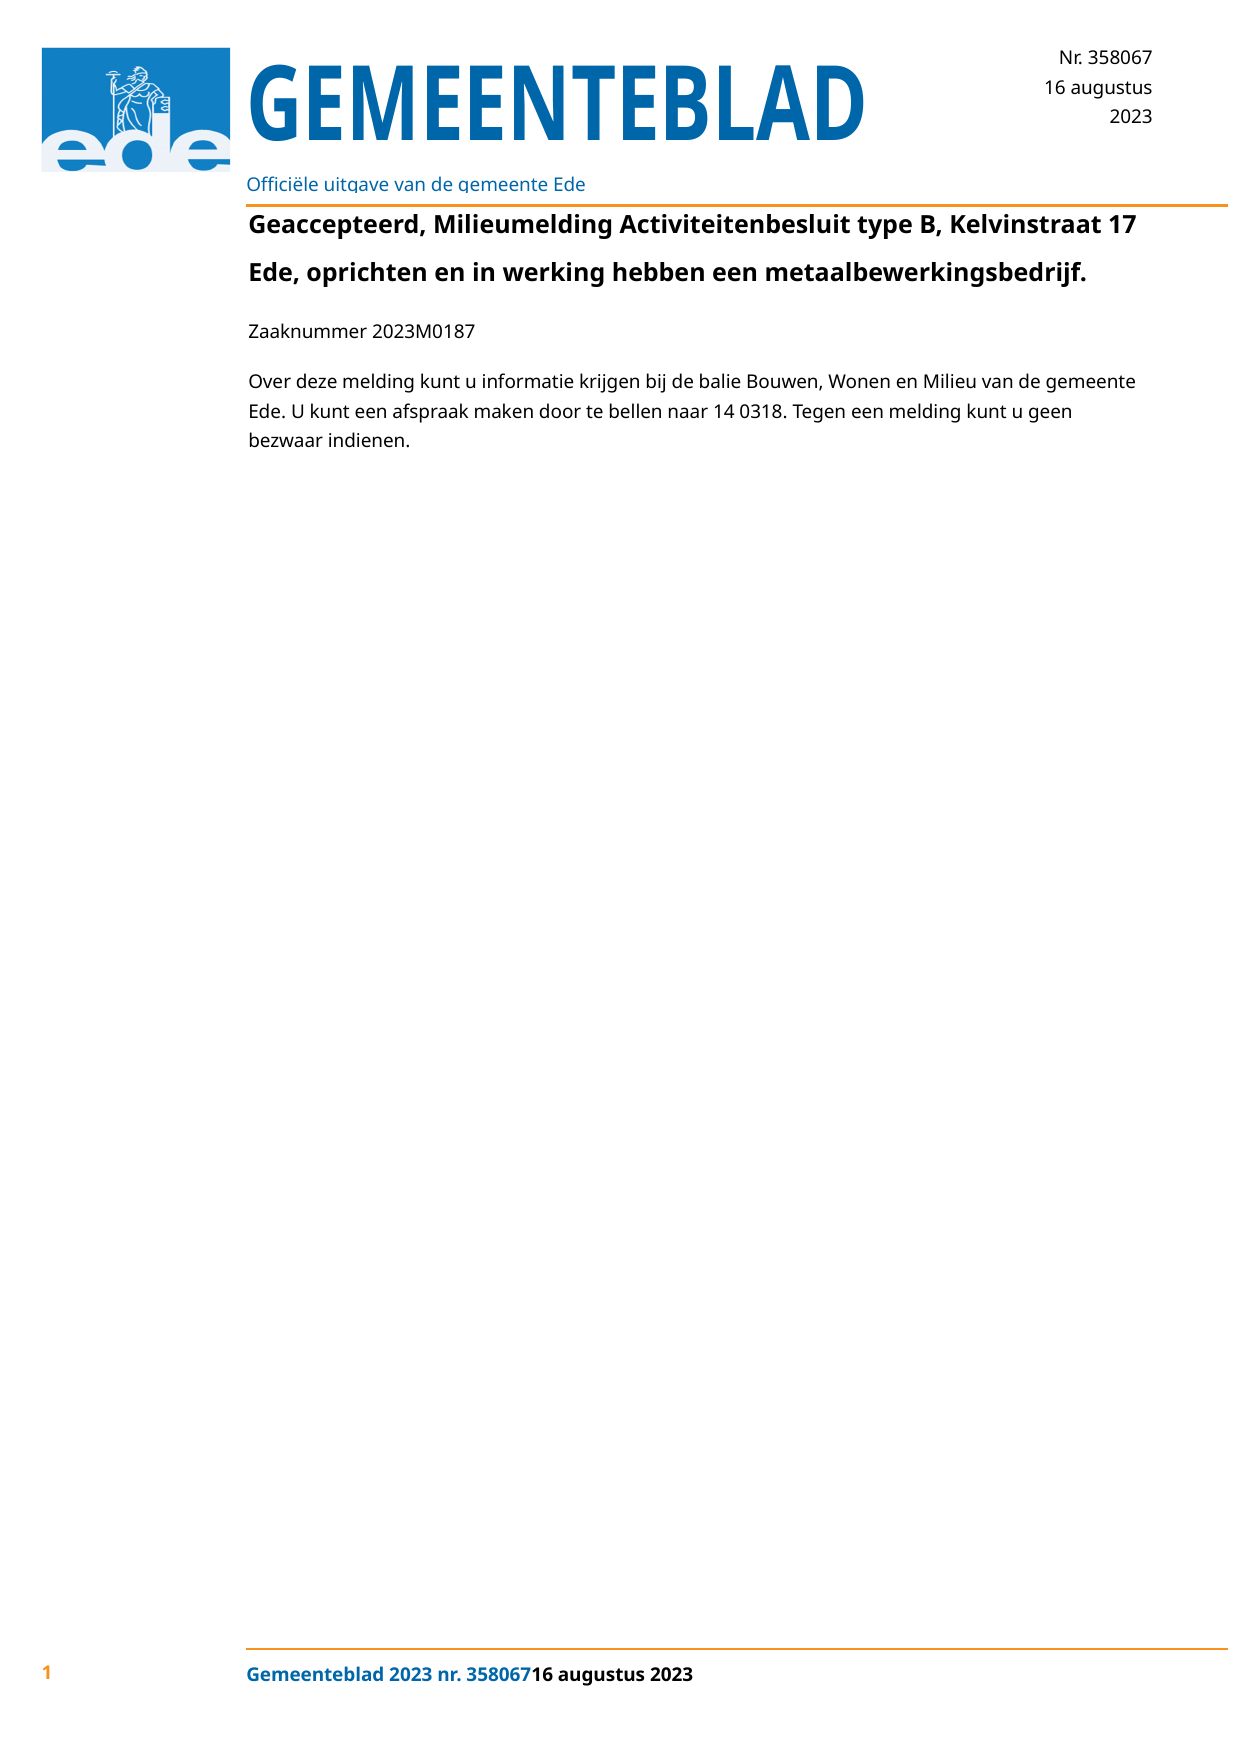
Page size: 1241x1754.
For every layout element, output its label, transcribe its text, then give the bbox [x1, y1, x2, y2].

text Over deze melding kunt u informatie krijgen bij de balie Bouwen, Wonen en Milieu van de gemeente Ede. U kunt een afspraak maken door te bellen naar 14 0318. Tegen een melding kunt u geen bezwaar indienen. [248, 368, 1152, 453]
text Geaccepteerd, Milieumelding Activiteitenbesluit type B, Kelvinstraat 17 Ede, oprichten en in werking hebben een metaalbewerkingsbedrijf. [248, 207, 1152, 288]
text Zaaknummer 2023M0187 [248, 318, 1152, 344]
picture [41, 47, 231, 172]
